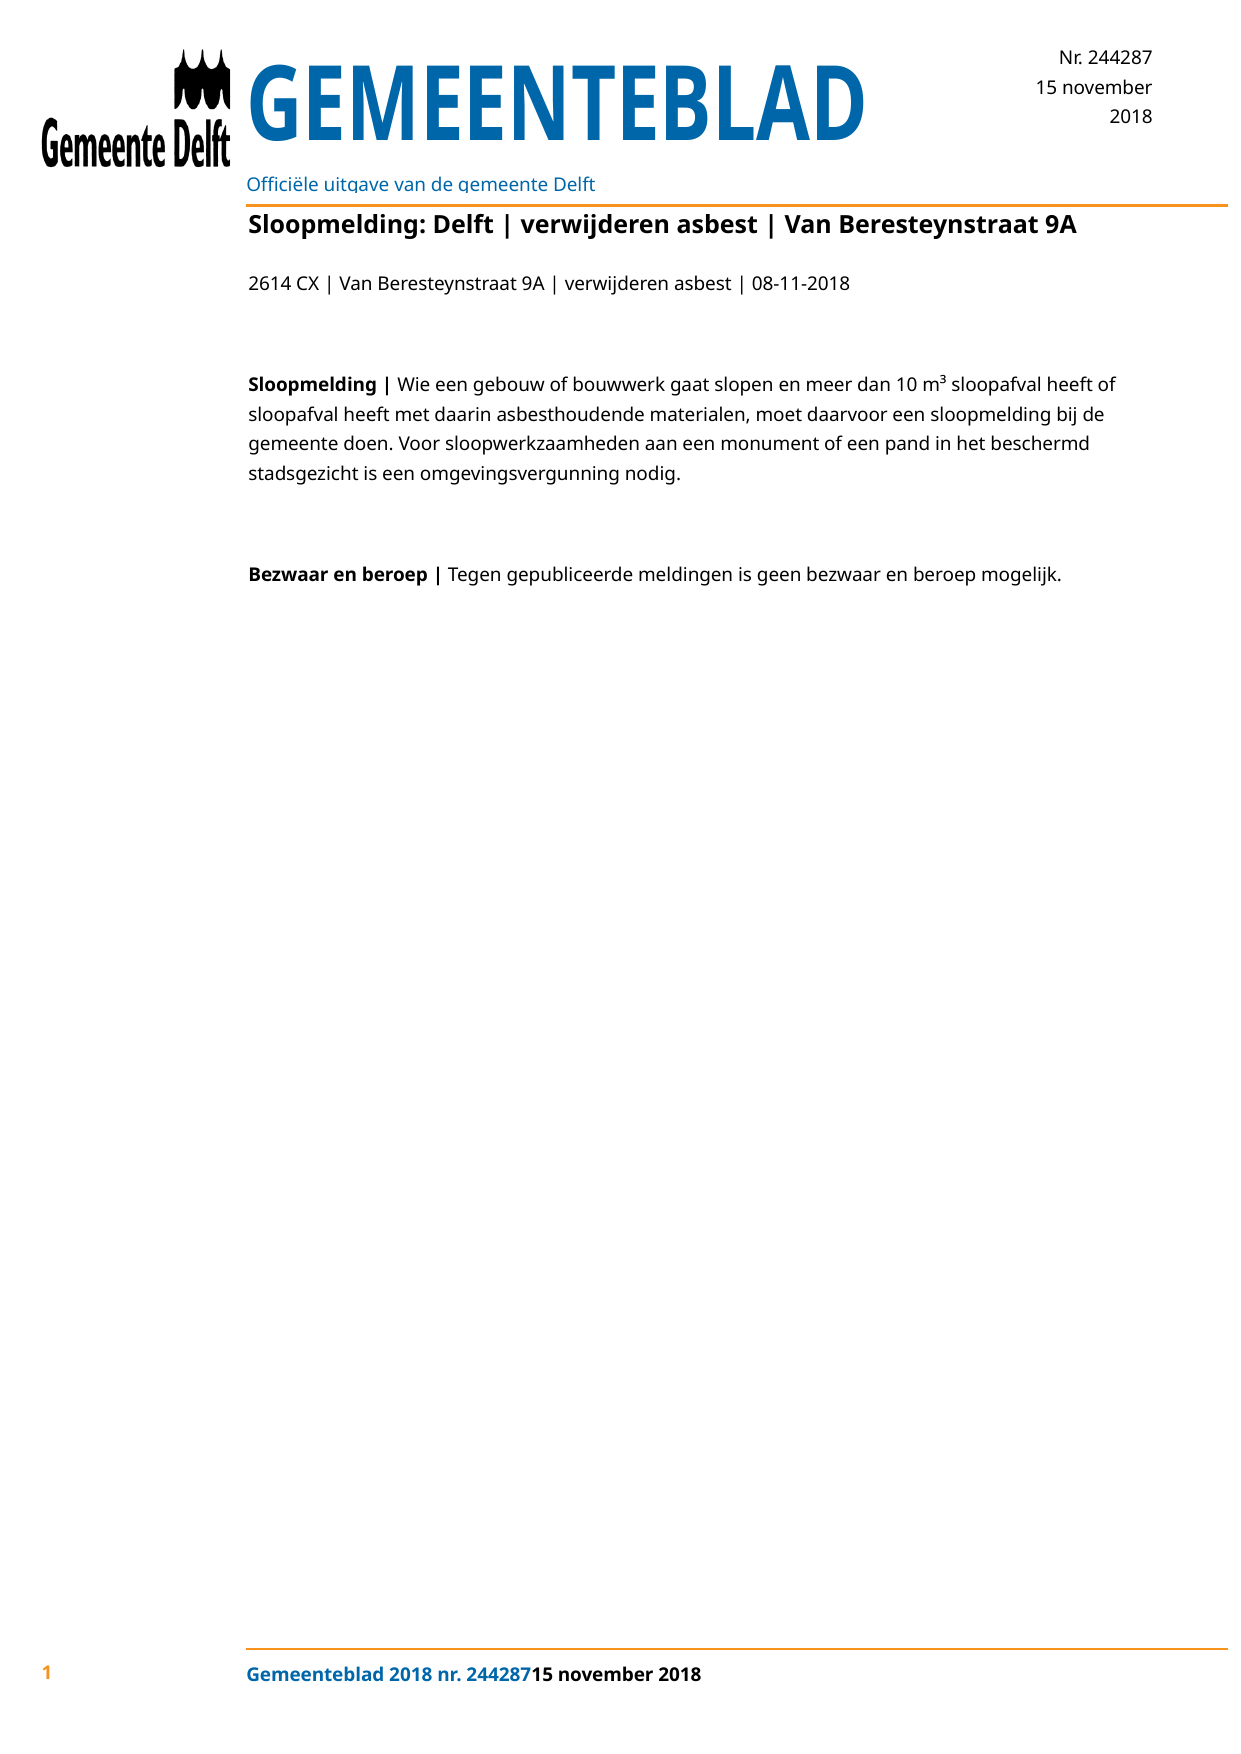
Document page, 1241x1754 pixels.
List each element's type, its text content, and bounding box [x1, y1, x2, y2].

text 2614 CX | Van Beresteynstraat 9A | verwijderen asbest | 08-11-2018 [248, 270, 1152, 296]
text Sloopmelding: Delft | verwijderen asbest | Van Beresteynstraat 9A [248, 207, 1152, 241]
text Sloopmelding | Wie een gebouw of bouwwerk gaat slopen en meer dan 10 m³ sloopafval heeft of sloopafval heeft met daarin asbesthoudende materialen, moet daarvoor een sloopmelding bij de gemeente doen. Voor sloopwerkzaamheden aan een monument of een pand in het beschermd stadsgezicht is een omgevingsvergunning nodig. [248, 371, 1152, 486]
picture [41, 47, 231, 172]
text Bezwaar en beroep | Tegen gepubliceerde meldingen is geen bezwaar en beroep mogelijk. [248, 561, 1152, 586]
